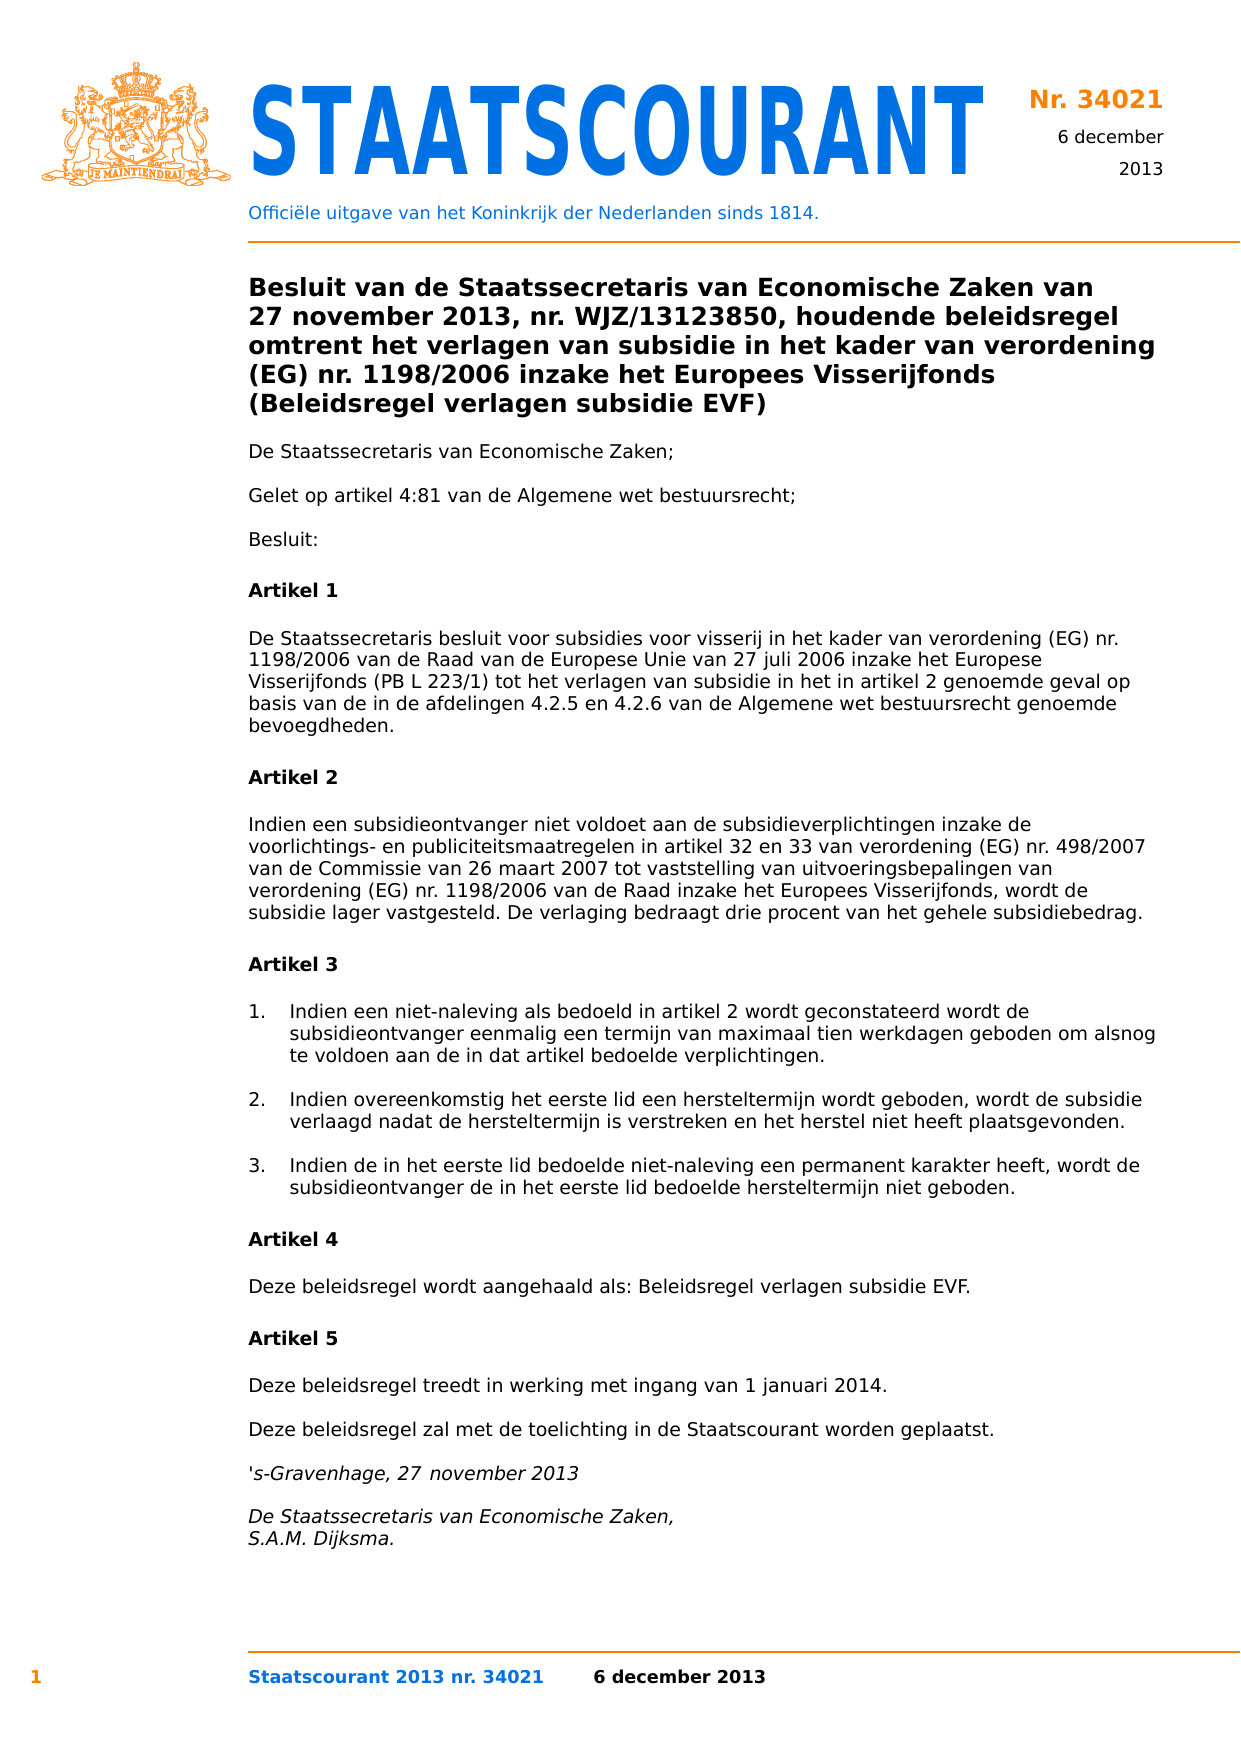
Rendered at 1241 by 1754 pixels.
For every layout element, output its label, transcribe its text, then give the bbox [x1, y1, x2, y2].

text De Staatssecretaris van Economische Zaken, S.A.M. Dijksma. [248, 1506, 1163, 1550]
text Besluit: [248, 528, 1163, 550]
text De Staatssecretaris besluit voor subsidies voor visserij in het kader van verordening (EG) nr. 1198/2006 van de Raad van de Europese Unie van 27 juli 2006 inzake het Europese Visserijfonds (PB L 223/1) tot het verlagen van subsidie in het in artikel 2 genoemde geval op basis van de in de afdelingen 4.2.5 en 4.2.6 van de Algemene wet bestuursrecht genoemde bevoegdheden. [248, 627, 1163, 737]
table_header STAATSCOURANT [248, 62, 998, 203]
subtitle Artikel 2 [248, 767, 1163, 789]
table_header Nr. 34021 [998, 62, 1240, 121]
text Gelet op artikel 4:81 van de Algemene wet bestuursrecht; [248, 484, 1163, 507]
table_cell 2013 [998, 153, 1240, 203]
subtitle Artikel 4 [248, 1229, 1163, 1251]
text Indien een subsidieontvanger niet voldoet aan de subsidieverplichtingen inzake de voorlichtings- en publiciteitsmaatregelen in artikel 32 en 33 van verordening (EG) nr. 498/2007 van de Commissie van 26 maart 2007 tot vaststelling van uitvoeringsbepalingen van verordening (EG) nr. 1198/2006 van de Raad inzake het Europees Visserijfonds, wordt de subsidie lager vastgesteld. De verlaging bedraagt drie procent van het gehele subsidiebedrag. [248, 814, 1163, 924]
text Deze beleidsregel wordt aangehaald als: Beleidsregel verlagen subsidie EVF. [248, 1276, 1163, 1298]
table_header [25, 62, 248, 241]
picture [41, 62, 231, 186]
subtitle Artikel 5 [248, 1328, 1163, 1350]
text 1. Indien een niet-naleving als bedoeld in artikel 2 wordt geconstateerd wordt de subsidieontvanger eenmalig een termijn van maximaal tien werkdagen geboden om alsnog te voldoen aan de in dat artikel bedoelde verplichtingen. [248, 1001, 1163, 1067]
text 2. Indien overeenkomstig het eerste lid een hersteltermijn wordt geboden, wordt de subsidie verlaagd nadat de hersteltermijn is verstreken en het herstel niet heeft plaatsgevonden. [248, 1089, 1163, 1133]
subtitle Artikel 1 [248, 580, 1163, 602]
subtitle Artikel 3 [248, 954, 1163, 976]
text Deze beleidsregel treedt in werking met ingang van 1 januari 2014. [248, 1375, 1163, 1397]
text Deze beleidsregel zal met de toelichting in de Staatscourant worden geplaatst. [248, 1418, 1163, 1441]
table_cell Officiële uitgave van het Koninkrijk der Nederlanden sinds 1814. [248, 203, 1240, 241]
text 's-Gravenhage, 27 november 2013 [248, 1462, 1163, 1484]
text 3. Indien de in het eerste lid bedoelde niet-naleving een permanent karakter heeft, wordt de subsidieontvanger de in het eerste lid bedoelde hersteltermijn niet geboden. [248, 1155, 1163, 1199]
text De Staatssecretaris van Economische Zaken; [248, 441, 1163, 463]
table_cell 6 december [998, 121, 1240, 153]
subtitle Besluit van de Staatssecretaris van Economische Zaken van 27 november 2013, nr. WJZ/13123850, houdende beleidsregel omtrent het verlagen van subsidie in het kader van verordening (EG) nr. 1198/2006 inzake het Europees Visserijfonds (Beleidsregel verlagen subsidie EVF) [248, 273, 1163, 419]
